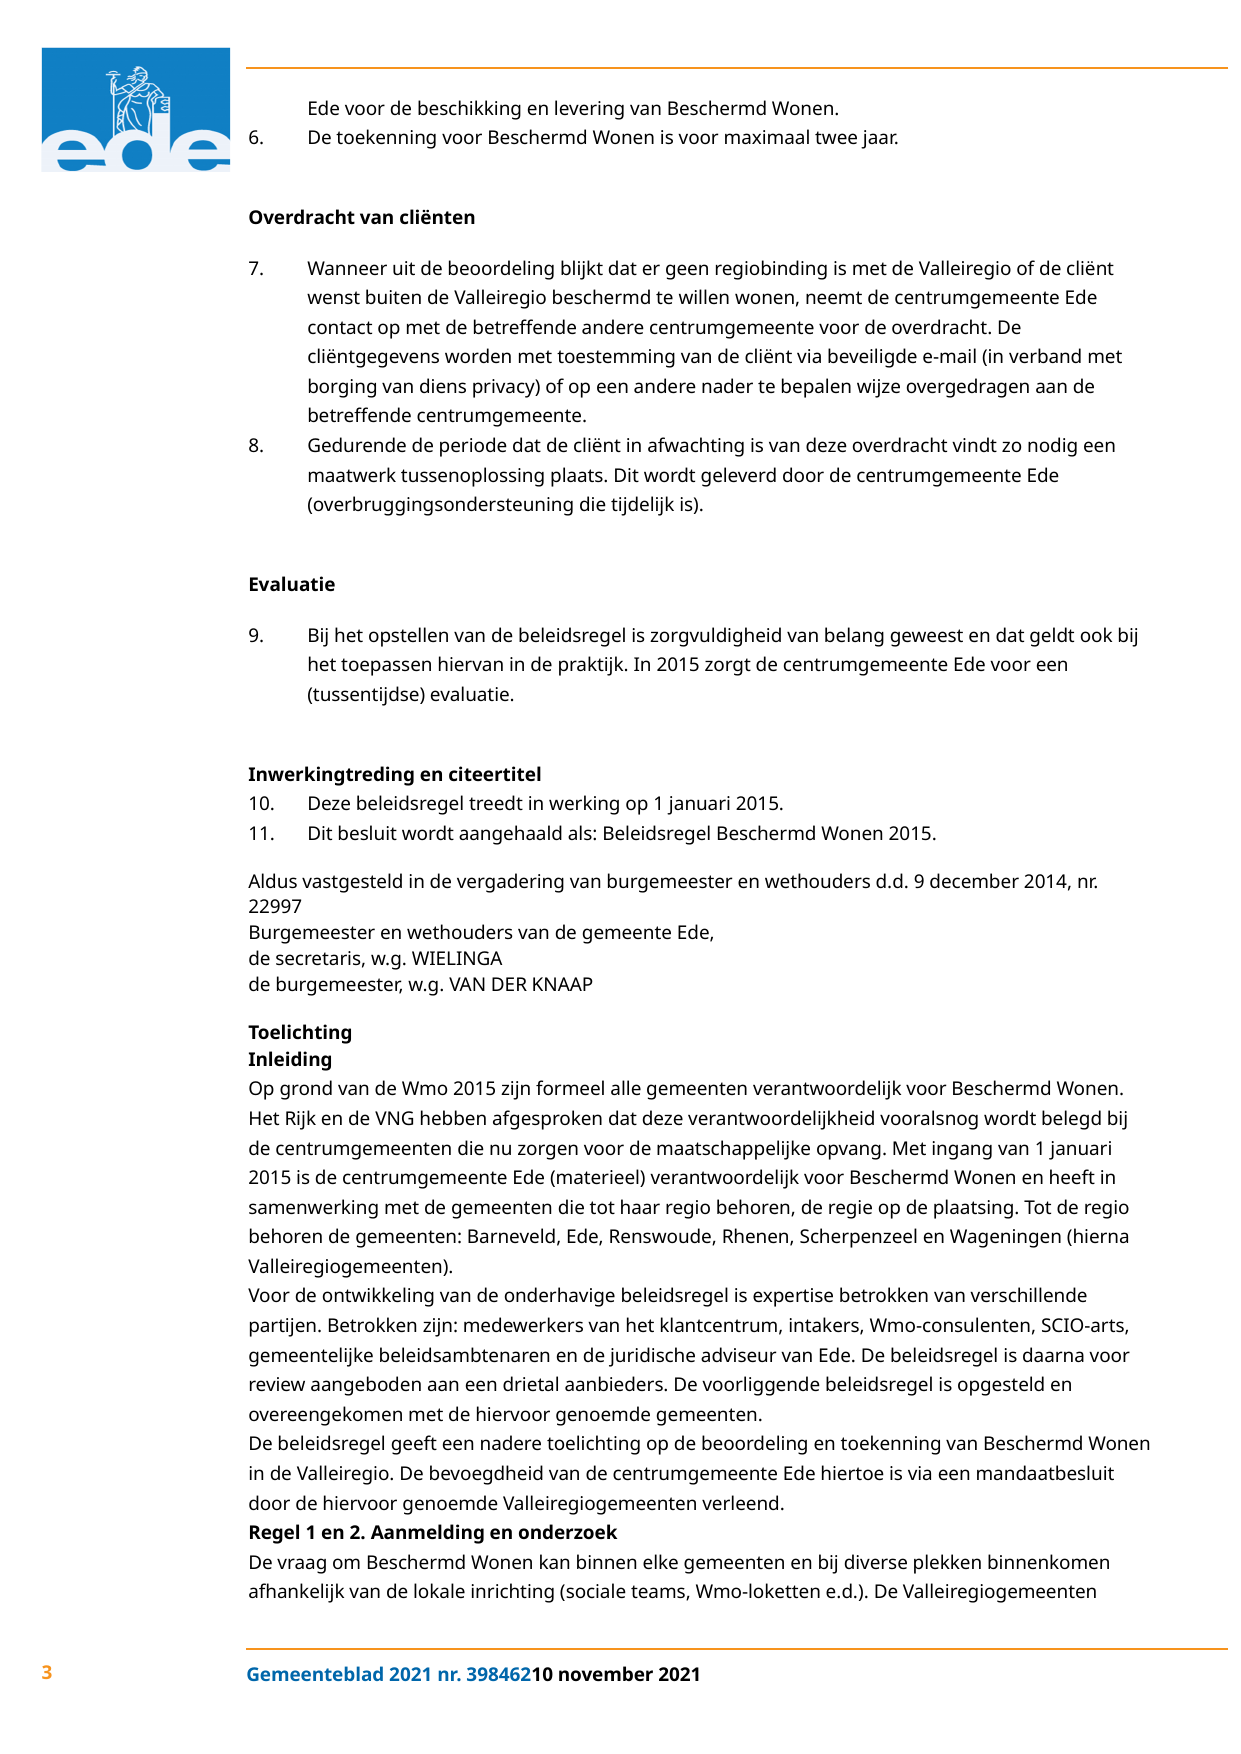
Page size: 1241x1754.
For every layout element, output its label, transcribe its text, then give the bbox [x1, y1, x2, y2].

text de burgemeester, w.g. VAN DER KNAAP [248, 971, 1152, 997]
text Aldus vastgesteld in de vergadering van burgemeester en wethouders d.d. 9 december 2014, nr. 22997 [248, 868, 1152, 919]
text De beleidsregel geeft een nadere toelichting op de beoordeling en toekenning van Beschermd Wonen in de Valleiregio. De bevoegdheid van de centrumgemeente Ede hiertoe is via een mandaatbesluit door de hiervoor genoemde Valleiregiogemeenten verleend. [248, 1431, 1152, 1515]
text Toelichting [248, 1017, 1152, 1046]
text de secretaris, w.g. WIELINGA [248, 945, 1152, 971]
list Wanneer uit de beoordeling blijkt dat er geen regiobinding is met de Valleiregio of de cliënt wenst buiten de Valleiregio beschermd te willen wonen, neemt de centrumgemeente Ede contact op met de betreffende andere centrumgemeente voor de overdracht. De cliëntgegevens worden met toestemming van de cliënt via beveiligde e-mail (in verband met borging van diens privacy) of op een andere nader te bepalen wijze overgedragen aan de betreffende centrumgemeente. [248, 255, 1152, 428]
text Inwerkingtreding en citeertitel [248, 761, 1152, 787]
list Ede voor de beschikking en levering van Beschermd Wonen. [248, 95, 1152, 121]
text Regel 1 en 2. Aanmelding en onderzoek [248, 1519, 1152, 1545]
list Deze beleidsregel treedt in werking op 1 januari 2015. [248, 791, 1152, 816]
text Overdracht van cliënten [248, 204, 1152, 230]
list De toekenning voor Beschermd Wonen is voor maximaal twee jaar. [248, 124, 1152, 150]
text Evaluatie [248, 571, 1152, 597]
text Inleiding [248, 1046, 1152, 1072]
text Op grond van de Wmo 2015 zijn formeel alle gemeenten verantwoordelijk voor Beschermd Wonen. Het Rijk en de VNG hebben afgesproken dat deze verantwoordelijkheid vooralsnog wordt belegd bij de centrumgemeenten die nu zorgen voor de maatschappelijke opvang. Met ingang van 1 januari 2015 is de centrumgemeente Ede (materieel) verantwoordelijk voor Beschermd Wonen en heeft in samenwerking met de gemeenten die tot haar regio behoren, de regie op de plaatsing. Tot de regio behoren de gemeenten: Barneveld, Ede, Renswoude, Rhenen, Scherpenzeel en Wageningen (hierna Valleiregiogemeenten). [248, 1076, 1152, 1279]
text Burgemeester en wethouders van de gemeente Ede, [248, 919, 1152, 945]
list Gedurende de periode dat de cliënt in afwachting is van deze overdracht vindt zo nodig een maatwerk tussenoplossing plaats. Dit wordt geleverd door de centrumgemeente Ede (overbruggingsondersteuning die tijdelijk is). [248, 432, 1152, 517]
text Voor de ontwikkeling van de onderhavige beleidsregel is expertise betrokken van verschillende partijen. Betrokken zijn: medewerkers van het klantcentrum, intakers, Wmo-consulenten, SCIO-arts, gemeentelijke beleidsambtenaren en de juridische adviseur van Ede. De beleidsregel is daarna voor review aangeboden aan een drietal aanbieders. De voorliggende beleidsregel is opgesteld en overeengekomen met de hiervoor genoemde gemeenten. [248, 1283, 1152, 1427]
list Bij het opstellen van de beleidsregel is zorgvuldigheid van belang geweest en dat geldt ook bij het toepassen hiervan in de praktijk. In 2015 zorgt de centrumgemeente Ede voor een (tussentijdse) evaluatie. [248, 622, 1152, 707]
picture [41, 47, 231, 172]
list Dit besluit wordt aangehaald als: Beleidsregel Beschermd Wonen 2015. [248, 820, 1152, 846]
text De vraag om Beschermd Wonen kan binnen elke gemeenten en bij diverse plekken binnenkomen afhankelijk van de lokale inrichting (sociale teams, Wmo-loketten e.d.). De Valleiregiogemeenten [248, 1549, 1152, 1604]
